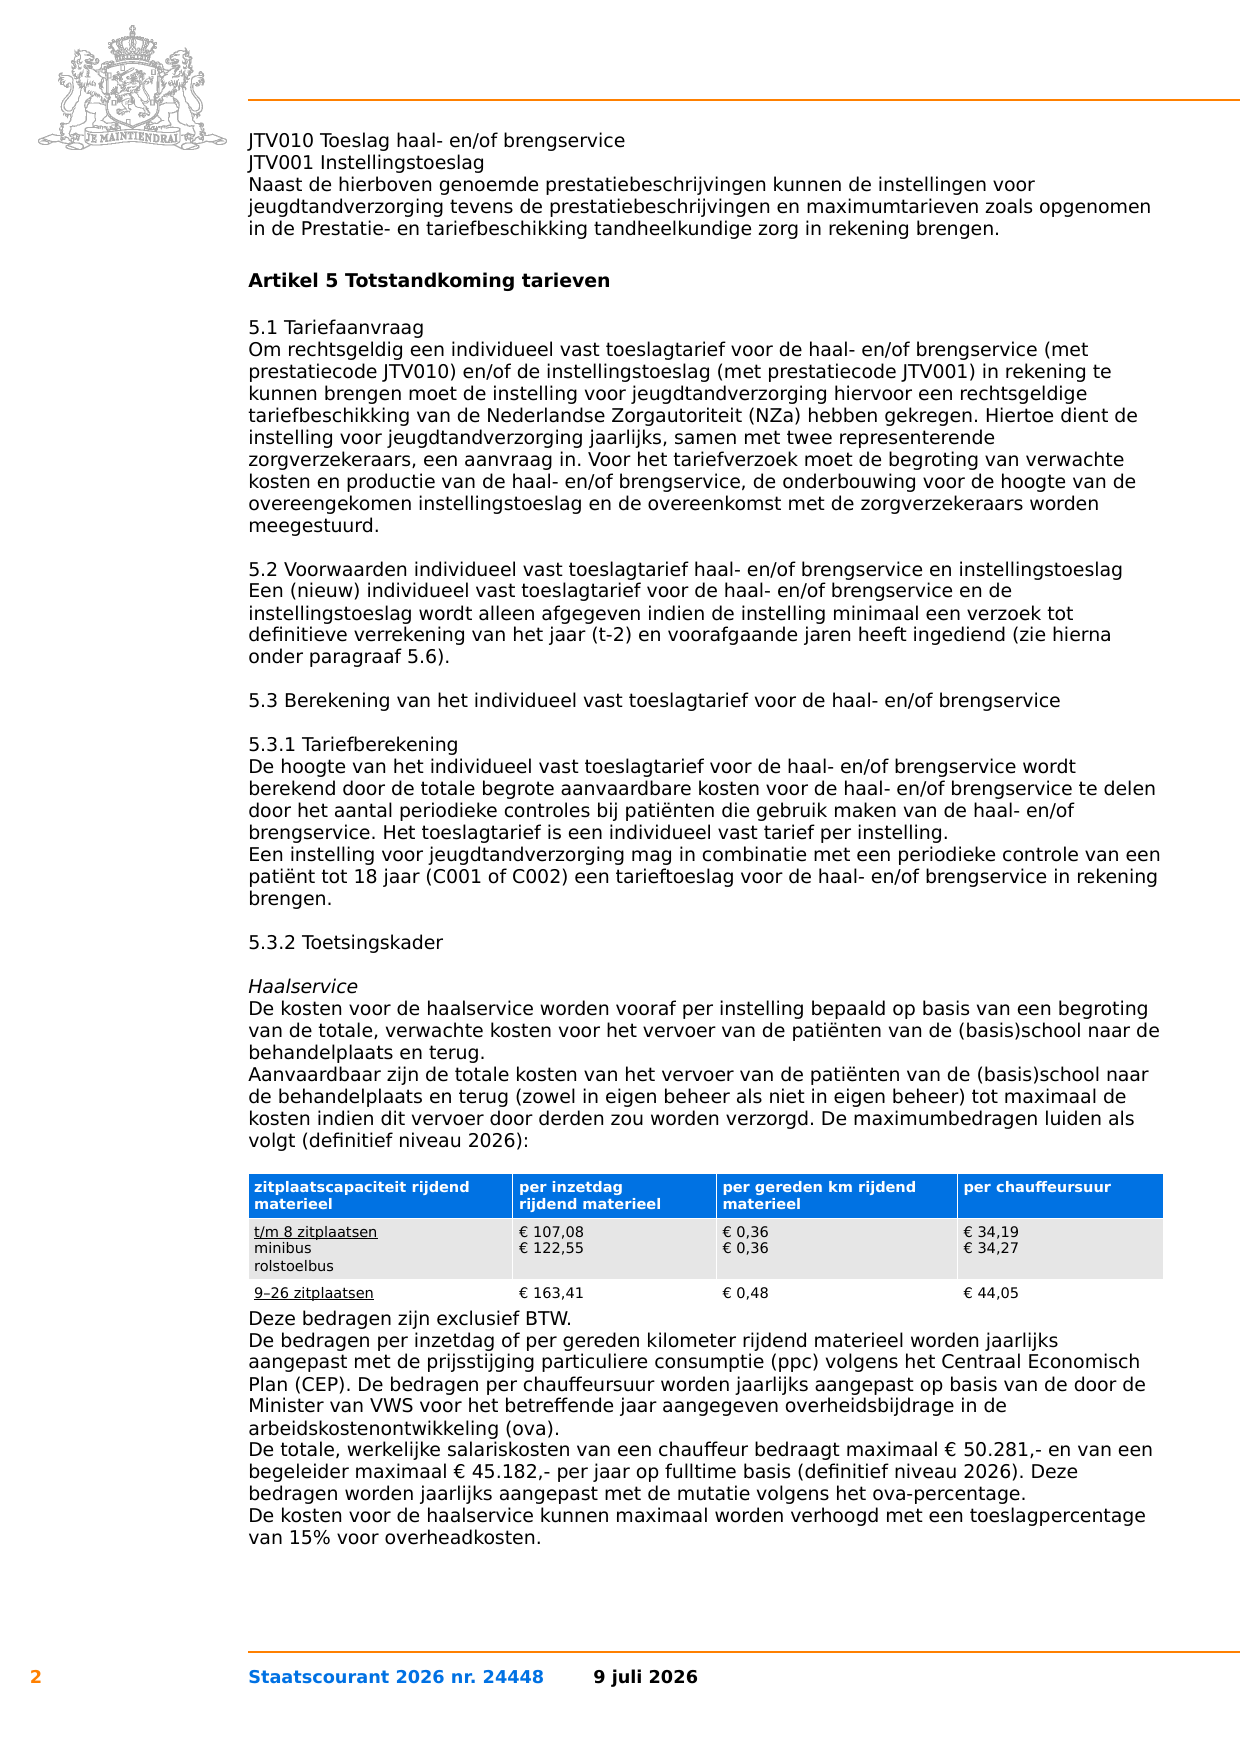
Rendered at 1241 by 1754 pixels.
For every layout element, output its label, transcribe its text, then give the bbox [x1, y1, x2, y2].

text JTV010 Toeslag haal- en/of brengservice [248, 130, 1163, 152]
subtitle 5.3.1 Tariefberekening [248, 734, 1163, 756]
text JTV001 Instellingstoeslag [248, 152, 1163, 174]
subtitle 5.1 Tariefaanvraag [248, 317, 1163, 339]
table_header per inzetdag rijdend materieel [513, 1174, 716, 1218]
text Aanvaardbaar zijn de totale kosten van het vervoer van de patiënten van de (basis)school naar de behandelplaats en terug (zowel in eigen beheer als niet in eigen beheer) tot maximaal de kosten indien dit vervoer door derden zou worden verzorgd. De maximumbedragen luiden als volgt (definitief niveau 2026): [248, 1063, 1163, 1151]
table_header per chauffeursuur [958, 1174, 1163, 1218]
text De kosten voor de haalservice worden vooraf per instelling bepaald op basis van een begroting van de totale, verwachte kosten voor het vervoer van de patiënten van de (basis)school naar de behandelplaats en terug. [248, 998, 1163, 1063]
subtitle 5.3.2 Toetsingskader [248, 932, 1163, 954]
text De kosten voor de haalservice kunnen maximaal worden verhoogd met een toeslagpercentage van 15% voor overheadkosten. [248, 1505, 1163, 1549]
table_cell € 44,05 [958, 1280, 1163, 1306]
text Om rechtsgeldig een individueel vast toeslagtarief voor de haal- en/of brengservice (met prestatiecode JTV010) en/of de instellingstoeslag (met prestatiecode JTV001) in rekening te kunnen brengen moet de instelling voor jeugdtandverzorging hiervoor een rechtsgeldige tariefbeschikking van de Nederlandse Zorgautoriteit (NZa) hebben gekregen. Hiertoe dient de instelling voor jeugdtandverzorging jaarlijks, samen met twee representerende zorgverzekeraars, een aanvraag in. Voor het tariefverzoek moet de begroting van verwachte kosten en productie van de haal- en/of brengservice, de onderbouwing voor de hoogte van de overeengekomen instellingstoeslag en de overeenkomst met de zorgverzekeraars worden meegestuurd. [248, 339, 1163, 537]
text Een instelling voor jeugdtandverzorging mag in combinatie met een periodieke controle van een patiënt tot 18 jaar (C001 of C002) een tarieftoeslag voor de haal- en/of brengservice in rekening brengen. [248, 844, 1163, 910]
subtitle 5.2 Voorwaarden individueel vast toeslagtarief haal- en/of brengservice en instellingstoeslag [248, 558, 1163, 580]
subtitle 5.3 Berekening van het individueel vast toeslagtarief voor de haal- en/of brengservice [248, 690, 1163, 712]
table_cell € 107,08 € 122,55 [513, 1219, 716, 1279]
subtitle Haalservice [248, 976, 1163, 998]
table_header per gereden km rijdend materieel [717, 1174, 957, 1218]
picture [38, 25, 227, 150]
text Naast de hierboven genoemde prestatiebeschrijvingen kunnen de instellingen voor jeugdtandverzorging tevens de prestatiebeschrijvingen en maximumtarieven zoals opgenomen in de Prestatie- en tariefbeschikking tandheelkundige zorg in rekening brengen. [248, 174, 1163, 240]
table_cell 9–26 zitplaatsen [249, 1280, 512, 1306]
text De totale, werkelijke salariskosten van een chauffeur bedraagt maximaal € 50.281,- en van een begeleider maximaal € 45.182,- per jaar op fulltime basis (definitief niveau 2026). Deze bedragen worden jaarlijks aangepast met de mutatie volgens het ova-percentage. [248, 1439, 1163, 1505]
text Een (nieuw) individueel vast toeslagtarief voor de haal- en/of brengservice en de instellingstoeslag wordt alleen afgegeven indien de instelling minimaal een verzoek tot definitieve verrekening van het jaar (t-2) en voorafgaande jaren heeft ingediend (zie hierna onder paragraaf 5.6). [248, 580, 1163, 668]
text Deze bedragen zijn exclusief BTW. [248, 1308, 1163, 1329]
table_cell t/m 8 zitplaatsen minibus rolstoelbus [249, 1219, 512, 1279]
table_cell € 0,36 € 0,36 [717, 1219, 957, 1279]
table_cell € 163,41 [513, 1280, 716, 1306]
table_cell € 0,48 [717, 1280, 957, 1306]
subtitle Artikel 5 Totstandkoming tarieven [248, 270, 1163, 292]
table_header zitplaatscapaciteit rijdend materieel [249, 1174, 512, 1218]
table_cell € 34,19 € 34,27 [958, 1219, 1163, 1279]
text De bedragen per inzetdag of per gereden kilometer rijdend materieel worden jaarlijks aangepast met de prijsstijging particuliere consumptie (ppc) volgens het Centraal Economisch Plan (CEP). De bedragen per chauffeursuur worden jaarlijks aangepast op basis van de door de Minister van VWS voor het betreffende jaar aangegeven overheidsbijdrage in de arbeidskostenontwikkeling (ova). [248, 1329, 1163, 1439]
text De hoogte van het individueel vast toeslagtarief voor de haal- en/of brengservice wordt berekend door de totale begrote aanvaardbare kosten voor de haal- en/of brengservice te delen door het aantal periodieke controles bij patiënten die gebruik maken van de haal- en/of brengservice. Het toeslagtarief is een individueel vast tarief per instelling. [248, 756, 1163, 844]
